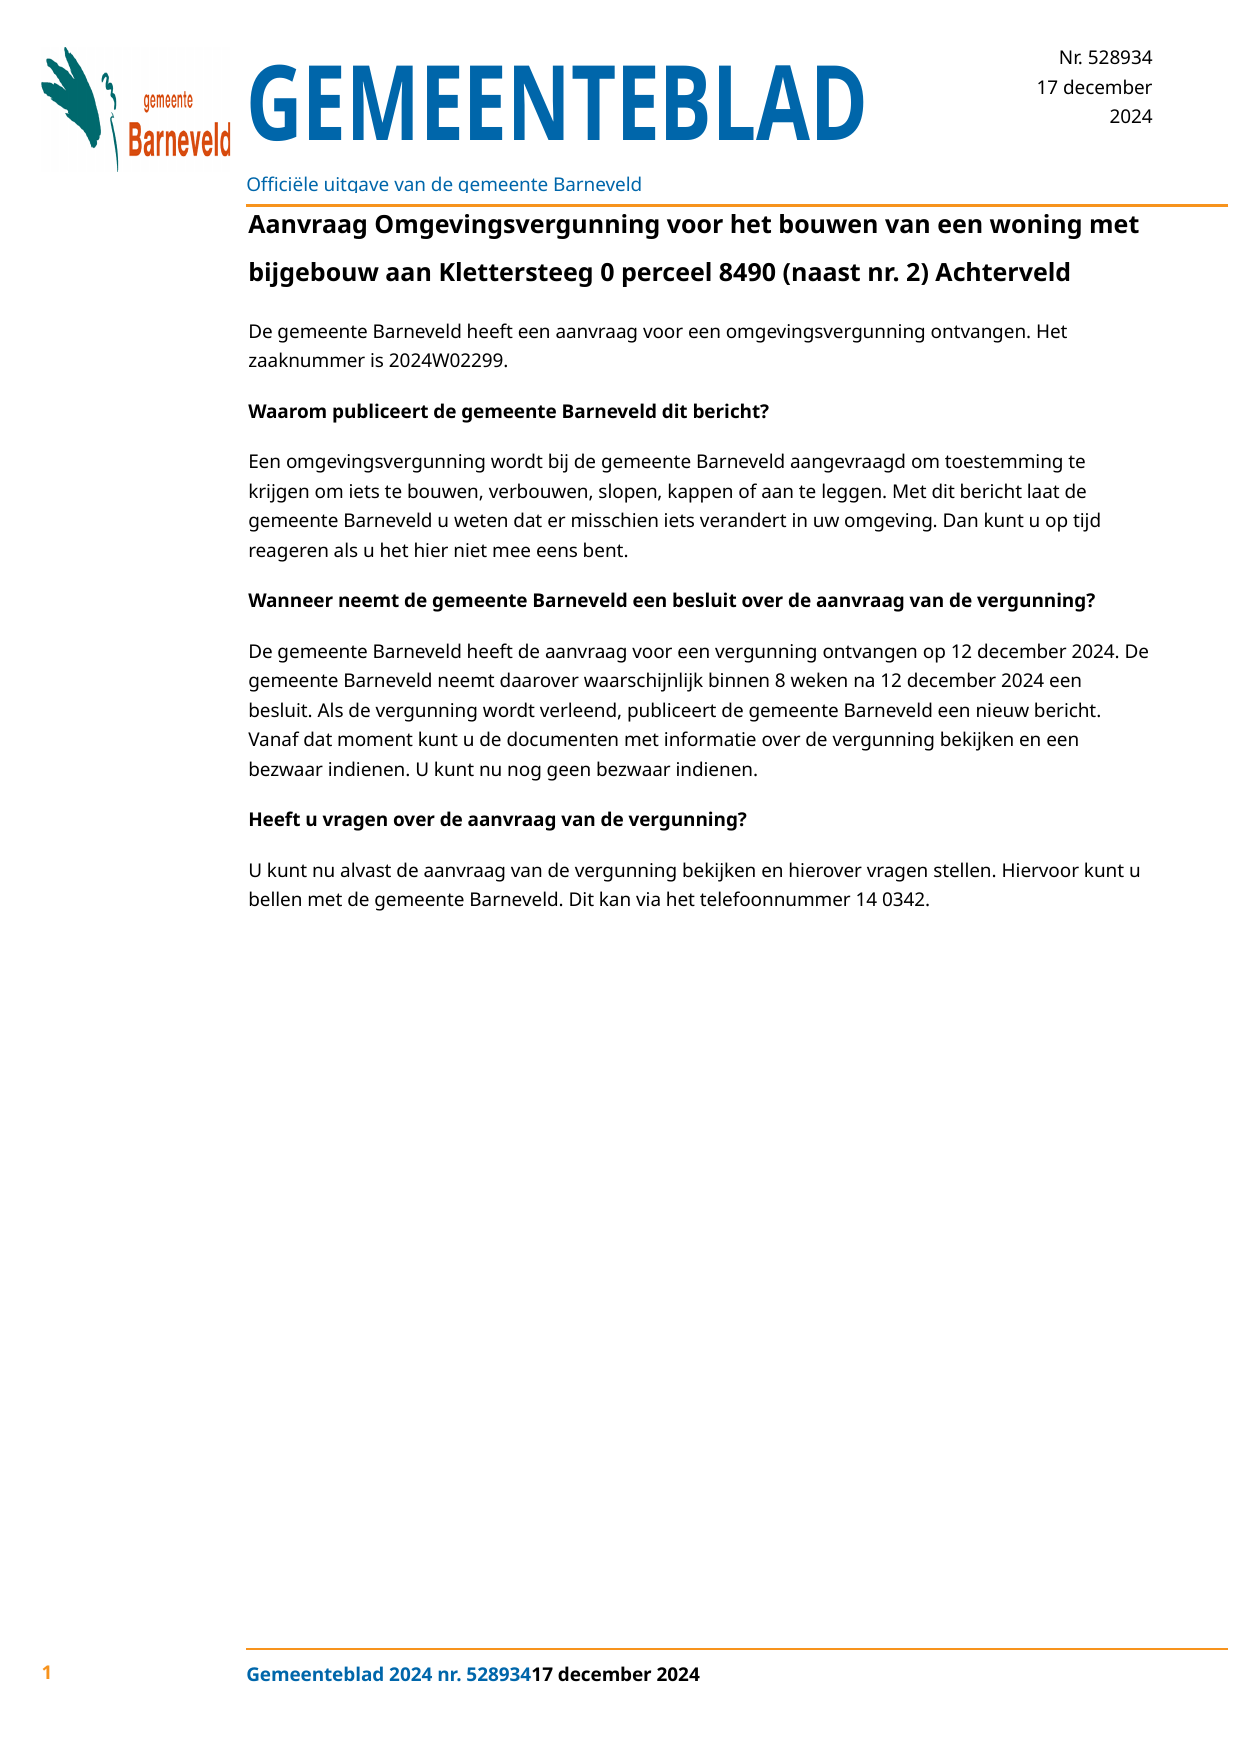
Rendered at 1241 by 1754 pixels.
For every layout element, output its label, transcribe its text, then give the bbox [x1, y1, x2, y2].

text Heeft u vragen over de aanvraag van de vergunning? [248, 807, 1152, 832]
text De gemeente Barneveld heeft de aanvraag voor een vergunning ontvangen op 12 december 2024. De gemeente Barneveld neemt daarover waarschijnlijk binnen 8 weken na 12 december 2024 een besluit. Als de vergunning wordt verleend, publiceert de gemeente Barneveld een nieuw bericht. Vanaf dat moment kunt u de documenten met informatie over de vergunning bekijken en een bezwaar indienen. U kunt nu nog geen bezwaar indienen. [248, 638, 1152, 782]
text U kunt nu alvast de aanvraag van de vergunning bekijken en hierover vragen stellen. Hiervoor kunt u bellen met de gemeente Barneveld. Dit kan via het telefoonnummer 14 0342. [248, 857, 1152, 912]
text Waarom publiceert de gemeente Barneveld dit bericht? [248, 398, 1152, 424]
text Een omgevingsvergunning wordt bij de gemeente Barneveld aangevraagd om toestemming te krijgen om iets te bouwen, verbouwen, slopen, kappen of aan te leggen. Met dit bericht laat de gemeente Barneveld u weten dat er misschien iets verandert in uw omgeving. Dan kunt u op tijd reageren als u het hier niet mee eens bent. [248, 448, 1152, 563]
picture [41, 47, 231, 172]
text De gemeente Barneveld heeft een aanvraag voor een omgevingsvergunning ontvangen. Het zaaknummer is 2024W02299. [248, 318, 1152, 373]
text Aanvraag Omgevingsvergunning voor het bouwen van een woning met bijgebouw aan Klettersteeg 0 perceel 8490 (naast nr. 2) Achterveld [248, 207, 1152, 288]
text Wanneer neemt de gemeente Barneveld een besluit over de aanvraag van de vergunning? [248, 587, 1152, 613]
